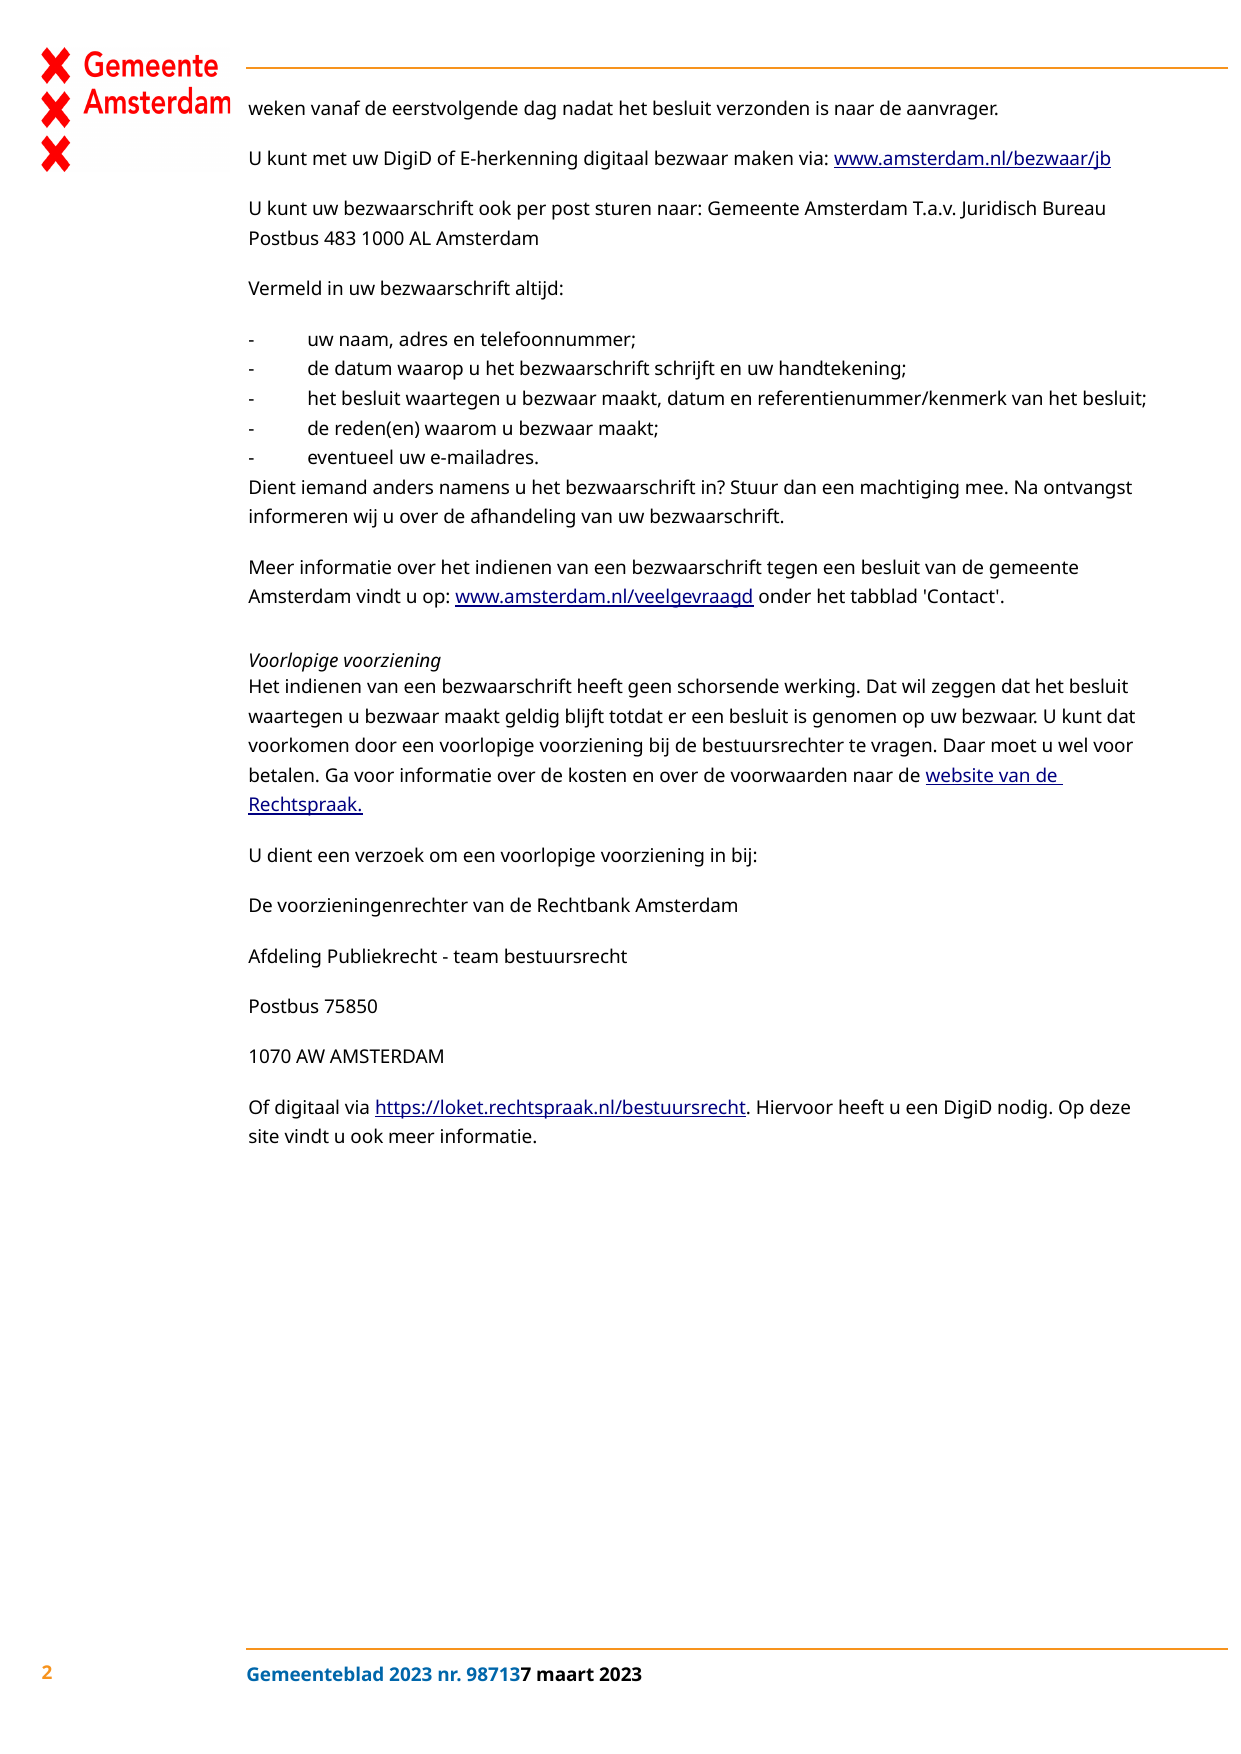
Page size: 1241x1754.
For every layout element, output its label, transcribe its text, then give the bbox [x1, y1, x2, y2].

picture [41, 47, 231, 172]
text Dient iemand anders namens u het bezwaarschrift in? Stuur dan een machtiging mee. Na ontvangst informeren wij u over de afhandeling van uw bezwaarschrift. [248, 474, 1152, 529]
text Of digitaal via https://loket.rechtspraak.nl/bestuursrecht. Hiervoor heeft u een DigiD nodig. Op deze site vindt u ook meer informatie. [248, 1094, 1152, 1149]
text U kunt met uw DigiD of E-herkenning digitaal bezwaar maken via: www.amsterdam.nl/bezwaar/jb [248, 145, 1152, 171]
list de reden(en) waarom u bezwaar maakt; [248, 415, 1152, 441]
text Meer informatie over het indienen van een bezwaarschrift tegen een besluit van de gemeente Amsterdam vindt u op: www.amsterdam.nl/veelgevraagd onder het tabblad 'Contact'. [248, 554, 1152, 609]
list uw naam, adres en telefoonnummer; [248, 326, 1152, 352]
text U dient een verzoek om een voorlopige voorziening in bij: [248, 842, 1152, 868]
list het besluit waartegen u bezwaar maakt, datum en referentienummer/kenmerk van het besluit; [248, 385, 1152, 411]
text Vermeld in uw bezwaarschrift altijd: [248, 276, 1152, 301]
text Afdeling Publiekrecht - team bestuursrecht [248, 943, 1152, 968]
text U kunt uw bezwaarschrift ook per post sturen naar: Gemeente Amsterdam T.a.v. Juridisch Bureau Postbus 483 1000 AL Amsterdam [248, 196, 1152, 251]
list de datum waarop u het bezwaarschrift schrijft en uw handtekening; [248, 356, 1152, 381]
text Postbus 75850 [248, 993, 1152, 1019]
text Het indienen van een bezwaarschrift heeft geen schorsende werking. Dat wil zeggen dat het besluit waartegen u bezwaar maakt geldig blijft totdat er een besluit is genomen op uw bezwaar. U kunt dat voorkomen door een voorlopige voorziening bij de bestuursrechter te vragen. Daar moet u wel voor betalen. Ga voor informatie over de kosten en over de voorwaarden naar de website van de Rechtspraak. [248, 673, 1152, 817]
text De voorzieningenrechter van de Rechtbank Amsterdam [248, 892, 1152, 918]
text weken vanaf de eerstvolgende dag nadat het besluit verzonden is naar de aanvrager. [248, 95, 1152, 121]
text 1070 AW AMSTERDAM [248, 1044, 1152, 1069]
list eventueel uw e-mailadres. [248, 444, 1152, 470]
text Voorlopige voorziening [248, 647, 1152, 673]
